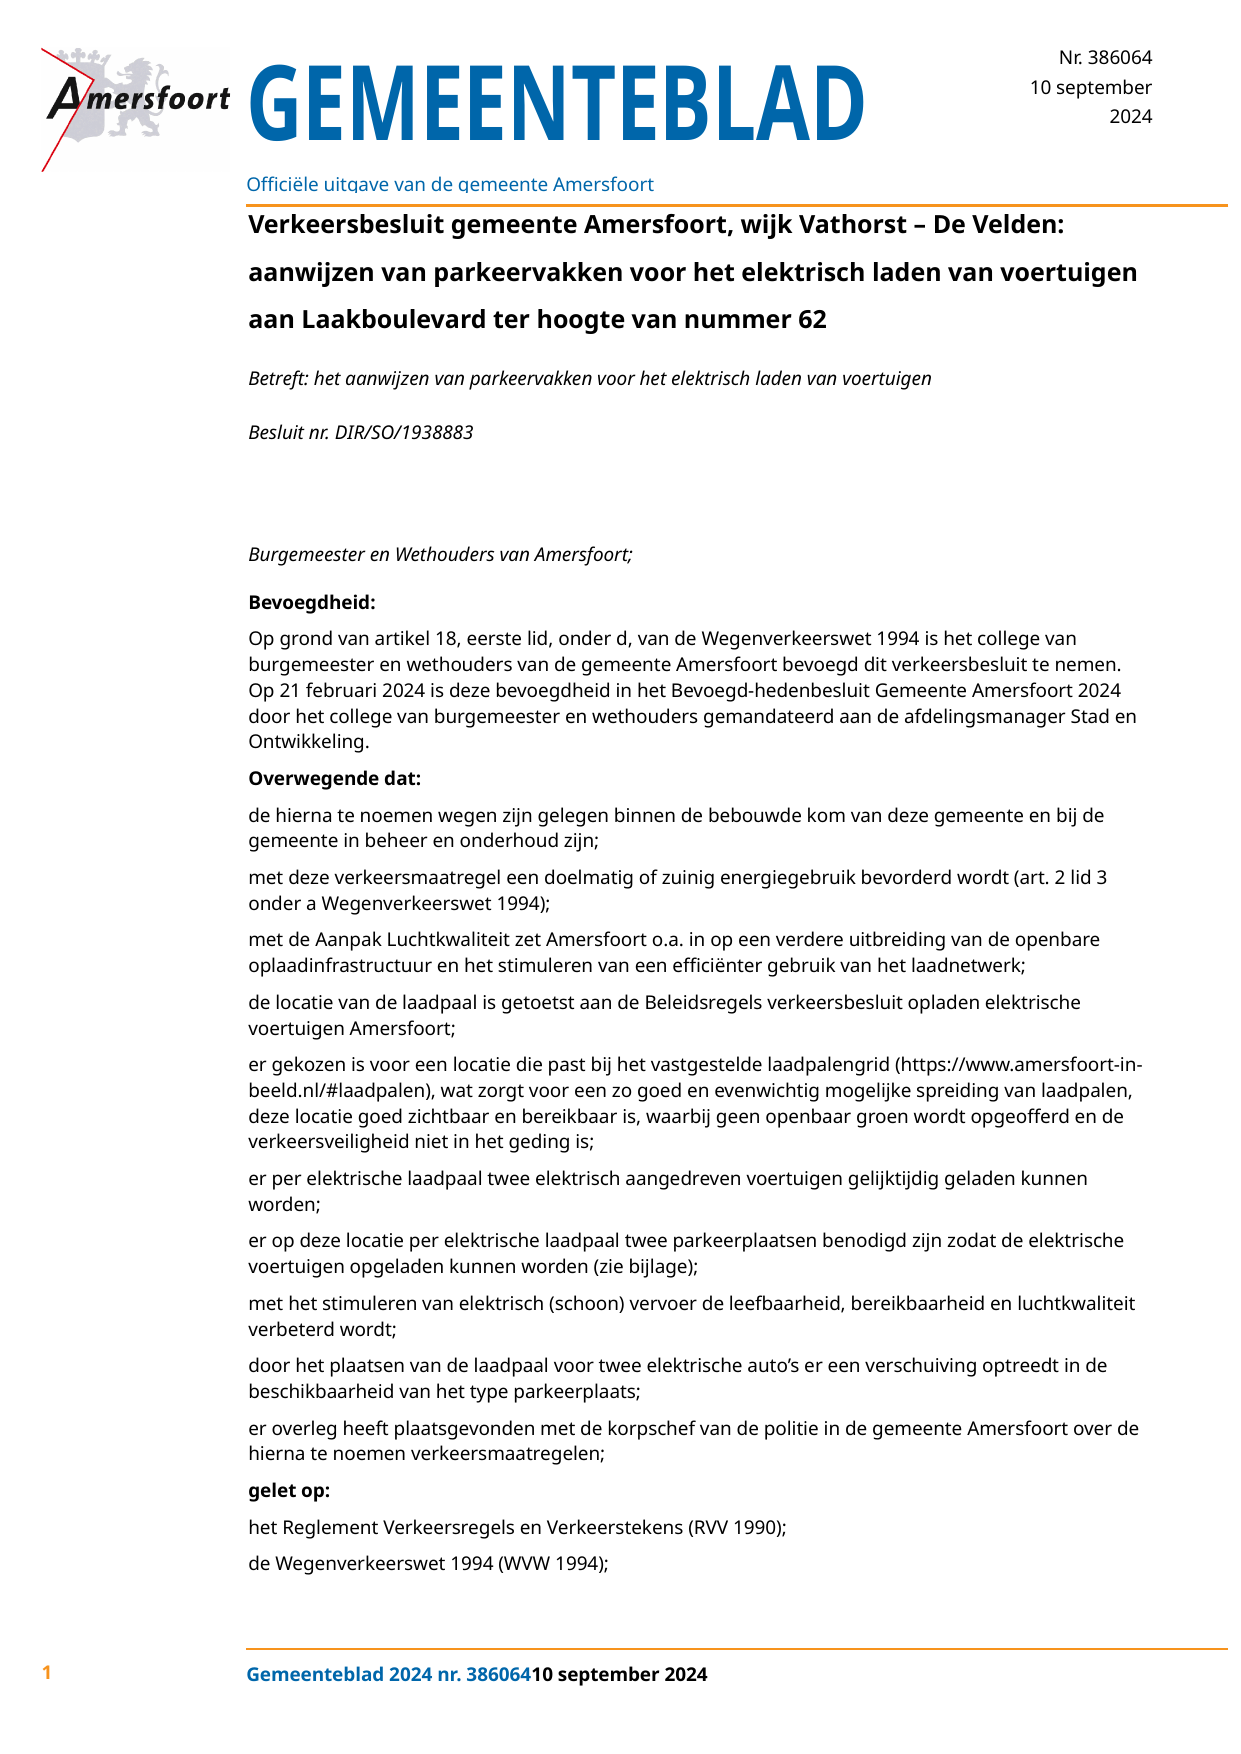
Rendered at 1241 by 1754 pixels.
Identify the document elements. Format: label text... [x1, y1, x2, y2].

text er per elektrische laadpaal twee elektrisch aangedreven voertuigen gelijktijdig geladen kunnen worden; [248, 1165, 1152, 1217]
text er overleg heeft plaatsgevonden met de korpschef van de politie in de gemeente Amersfoort over de hierna te noemen verkeersmaatregelen; [248, 1415, 1152, 1466]
picture [41, 47, 231, 172]
text met deze verkeersmaatregel een doelmatig of zuinig energiegebruik bevorderd wordt (art. 2 lid 3 onder a Wegenverkeerswet 1994); [248, 864, 1152, 916]
text er op deze locatie per elektrische laadpaal twee parkeerplaatsen benodigd zijn zodat de elektrische voertuigen opgeladen kunnen worden (zie bijlage); [248, 1228, 1152, 1279]
text Overwegende dat: [248, 765, 1152, 791]
text het Reglement Verkeersregels en Verkeerstekens (RVV 1990); [248, 1514, 1152, 1540]
text de hierna te noemen wegen zijn gelegen binnen de bebouwde kom van deze gemeente en bij de gemeente in beheer en onderhoud zijn; [248, 802, 1152, 853]
text Verkeersbesluit gemeente Amersfoort, wijk Vathorst – De Velden: aanwijzen van parkeervakken voor het elektrisch laden van voertuigen aan Laakboulevard ter hoogte van nummer 62 [248, 207, 1152, 336]
text Op grond van artikel 18, eerste lid, onder d, van de Wegenverkeerswet 1994 is het college van burgemeester en wethouders van de gemeente Amersfoort bevoegd dit verkeersbesluit te nemen. Op 21 februari 2024 is deze bevoegdheid in het Bevoegd-hedenbesluit Gemeente Amersfoort 2024 door het college van burgemeester en wethouders gemandateerd aan de afdelingsmanager Stad en Ontwikkeling. [248, 626, 1152, 754]
text Betreft: het aanwijzen van parkeervakken voor het elektrisch laden van voertuigen [248, 366, 1152, 391]
text met het stimuleren van elektrisch (schoon) vervoer de leefbaarheid, bereikbaarheid en luchtkwaliteit verbeterd wordt; [248, 1290, 1152, 1342]
text gelet op: [248, 1477, 1152, 1503]
text er gekozen is voor een locatie die past bij het vastgestelde laadpalengrid (https://www.amersfoort-in-beeld.nl/#laadpalen), wat zorgt voor een zo goed en evenwichtig mogelijke spreiding van laadpalen, deze locatie goed zichtbaar en bereikbaar is, waarbij geen openbaar groen wordt opgeofferd en de verkeersveiligheid niet in het geding is; [248, 1051, 1152, 1154]
text met de Aanpak Luchtkwaliteit zet Amersfoort o.a. in op een verdere uitbreiding van de openbare oplaadinfrastructuur en het stimuleren van een efficiënter gebruik van het laadnetwerk; [248, 927, 1152, 978]
text Bevoegdheid: [248, 589, 1152, 615]
text Burgemeester en Wethouders van Amersfoort; [248, 541, 1152, 567]
text de locatie van de laadpaal is getoetst aan de Beleidsregels verkeersbesluit opladen elektrische voertuigen Amersfoort; [248, 989, 1152, 1041]
text Besluit nr. DIR/SO/1938883 [248, 419, 1152, 445]
text de Wegenverkeerswet 1994 (WVW 1994); [248, 1551, 1152, 1576]
text door het plaatsen van de laadpaal voor twee elektrische auto’s er een verschuiving optreedt in de beschikbaarheid van het type parkeerplaats; [248, 1352, 1152, 1404]
